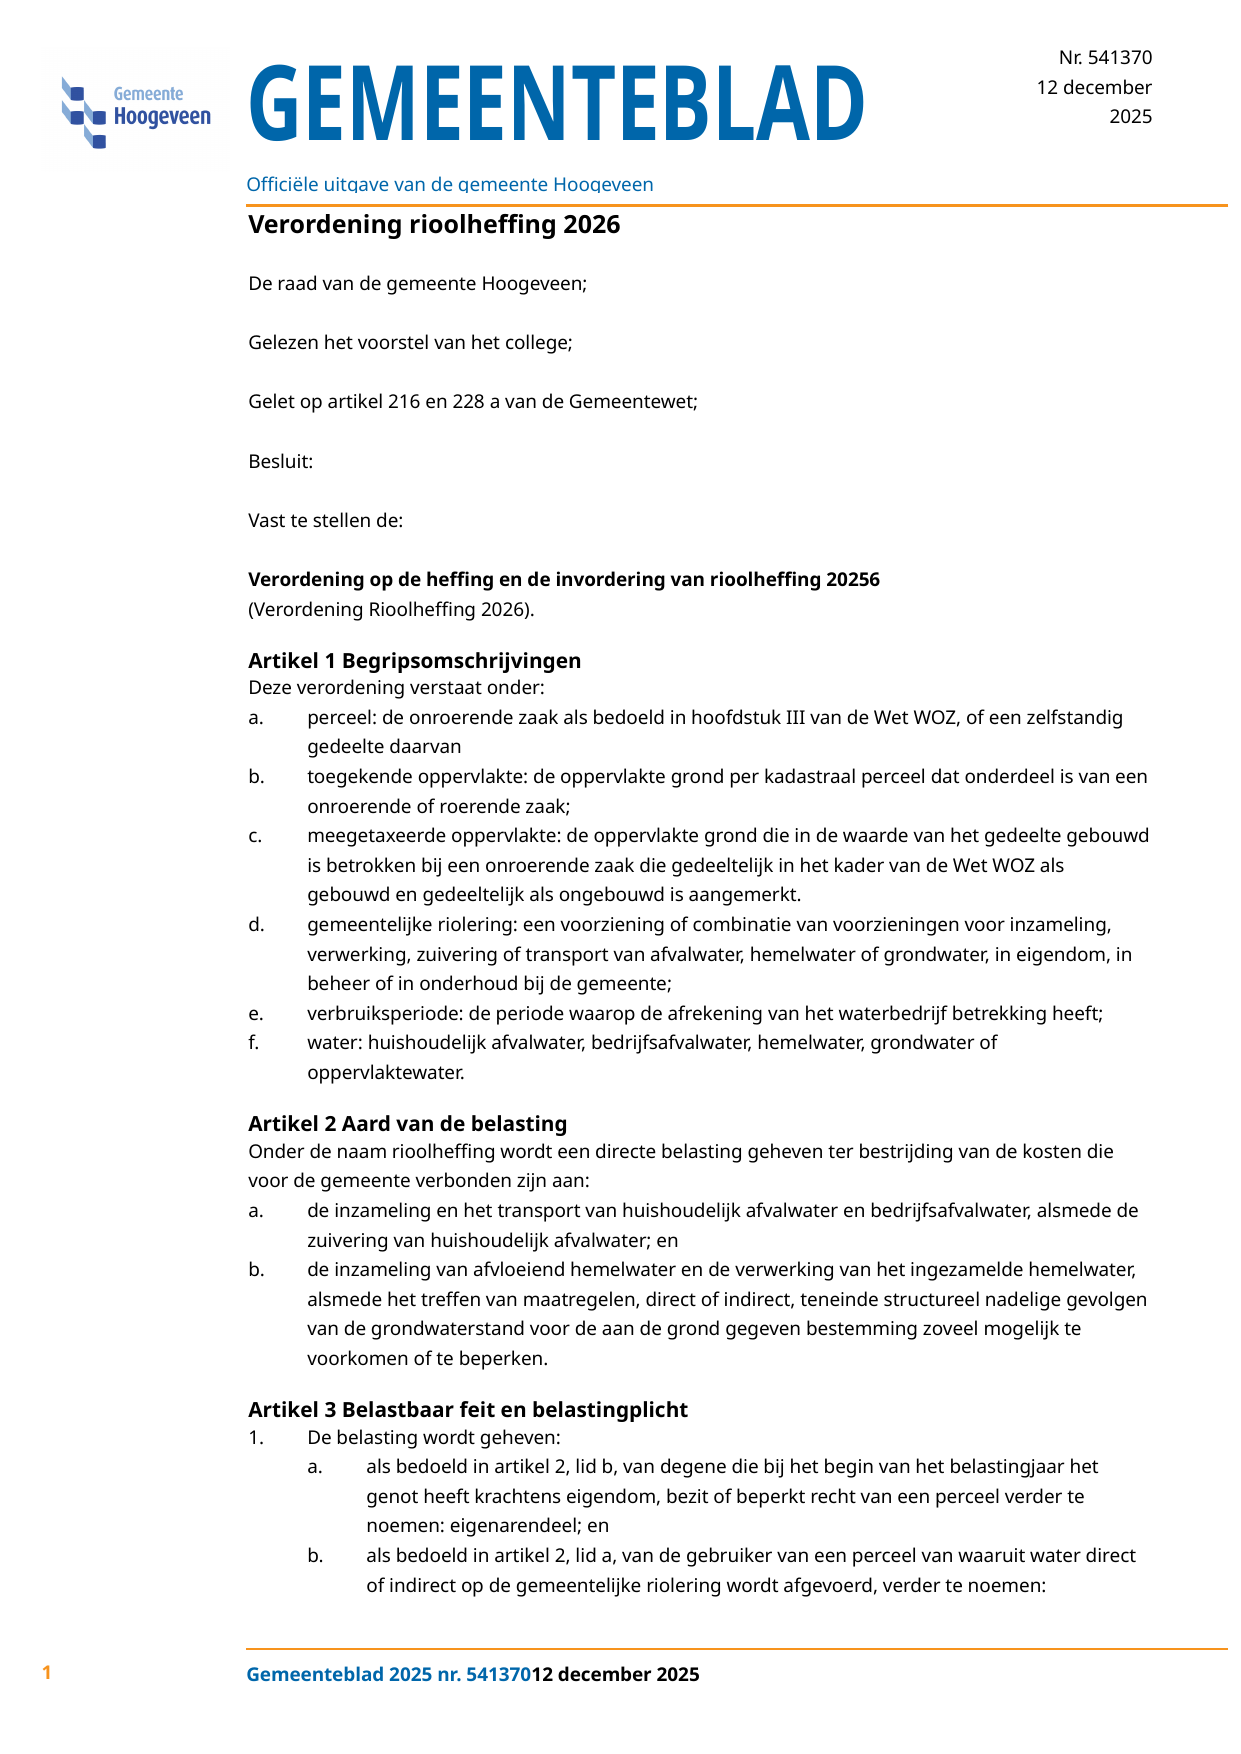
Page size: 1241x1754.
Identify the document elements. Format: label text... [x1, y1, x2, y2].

text Deze verordening verstaat onder: [248, 674, 1152, 700]
list perceel: de onroerende zaak als bedoeld in hoofdstuk III van de Wet WOZ, of een zelfstandig gedeelte daarvan [248, 704, 1152, 759]
picture [41, 47, 231, 172]
list gemeentelijke riolering: een voorziening of combinatie van voorzieningen voor inzameling, verwerking, zuivering of transport van afvalwater, hemelwater of grondwater, in eigendom, in beheer of in onderhoud bij de gemeente; [248, 911, 1152, 996]
text Onder de naam rioolheffing wordt een directe belasting geheven ter bestrijding van de kosten die voor de gemeente verbonden zijn aan: [248, 1138, 1152, 1193]
list als bedoeld in artikel 2, lid b, van degene die bij het begin van het belastingjaar het genot heeft krachtens eigendom, bezit of beperkt recht van een perceel verder te noemen: eigenarendeel; en [307, 1453, 1152, 1538]
list als bedoeld in artikel 2, lid a, van de gebruiker van een perceel van waaruit water direct of indirect op de gemeentelijke riolering wordt afgevoerd, verder te noemen: [307, 1542, 1152, 1598]
text Artikel 1 Begripsomschrijvingen [248, 646, 1152, 674]
text Verordening op de heffing en de invordering van rioolheffing 20256 [248, 566, 1152, 592]
list meegetaxeerde oppervlakte: de oppervlakte grond die in de waarde van het gedeelte gebouwd is betrokken bij een onroerende zaak die gedeeltelijk in het kader van de Wet WOZ als gebouwd en gedeeltelijk als ongebouwd is aangemerkt. [248, 822, 1152, 907]
list verbruiksperiode: de periode waarop de afrekening van het waterbedrijf betrekking heeft; [248, 1000, 1152, 1026]
text Vast te stellen de: [248, 507, 1152, 533]
list toegekende oppervlakte: de oppervlakte grond per kadastraal perceel dat onderdeel is van een onroerende of roerende zaak; [248, 763, 1152, 819]
list de inzameling en het transport van huishoudelijk afvalwater en bedrijfsafvalwater, alsmede de zuivering van huishoudelijk afvalwater; en [248, 1197, 1152, 1252]
text Gelet op artikel 216 en 228 a van de Gemeentewet; [248, 389, 1152, 414]
text Gelezen het voorstel van het college; [248, 329, 1152, 355]
list De belasting wordt geheven: [248, 1424, 1152, 1450]
text Besluit: [248, 448, 1152, 473]
list de inzameling van afvloeiend hemelwater en de verwerking van het ingezamelde hemelwater, alsmede het treffen van maatregelen, direct of indirect, teneinde structureel nadelige gevolgen van de grondwaterstand voor de aan de grond gegeven bestemming zoveel mogelijk te voorkomen of te beperken. [248, 1256, 1152, 1371]
text Artikel 3 Belastbaar feit en belastingplicht [248, 1396, 1152, 1424]
text (Verordening Rioolheffing 2026). [248, 596, 1152, 621]
text Artikel 2 Aard van de belasting [248, 1109, 1152, 1138]
list water: huishoudelijk afvalwater, bedrijfsafvalwater, hemelwater, grondwater of oppervlaktewater. [248, 1029, 1152, 1085]
text De raad van de gemeente Hoogeveen; [248, 270, 1152, 296]
text Verordening rioolheffing 2026 [248, 207, 1152, 241]
